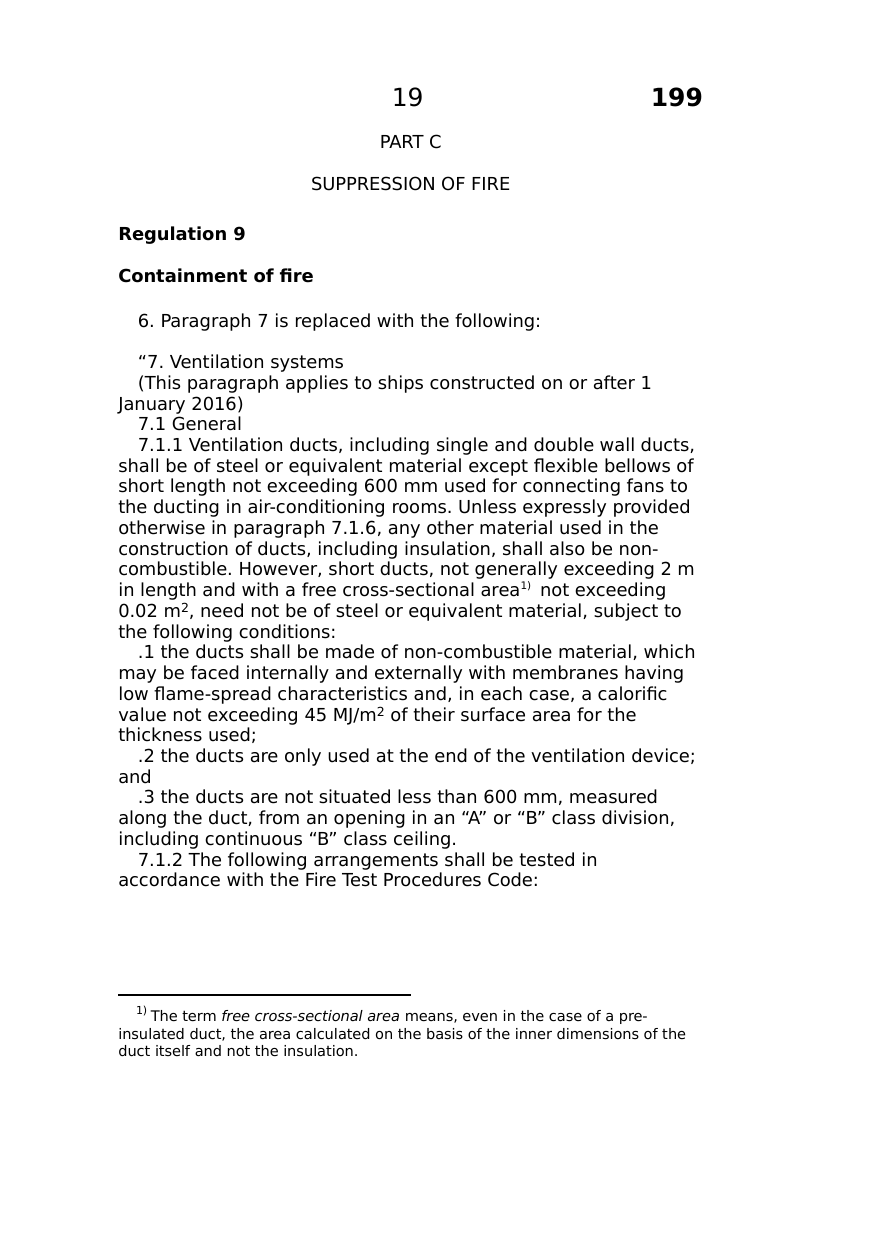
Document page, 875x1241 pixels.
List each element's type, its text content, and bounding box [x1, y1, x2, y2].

text 7.1.1 Ventilation ducts, including single and double wall ducts, shall be of steel or equivalent material except flexible bellows of short length not exceeding 600 mm used for connecting fans to the ducting in air-conditioning rooms. Unless expressly provided otherwise in paragraph 7.1.6, any other material used in the construction of ducts, including insulation, shall also be non-combustible. However, short ducts, not generally exceeding 2 m in length and with a free cross-sectional area not exceeding 0.02 m2, need not be of steel or equivalent material, subject to the following conditions: [118, 435, 703, 642]
text 7.1 General [118, 414, 703, 435]
text “7. Ventilation systems [118, 352, 703, 373]
text .2 the ducts are only used at the end of the ventilation device; and [118, 746, 703, 787]
text .3 the ducts are not situated less than 600 mm, measured along the duct, from an opening in an “A” or “B” class division, including continuous “B” class ceiling. [118, 787, 703, 849]
subtitle PART C SUPPRESSION OF FIRE [118, 132, 703, 194]
text 7.1.2 The following arrangements shall be tested in accordance with the Fire Test Procedures Code: [118, 849, 703, 891]
text .1 the ducts shall be made of non-combustible material, which may be faced internally and externally with membranes having low flame-spread characteristics and, in each case, a calorific value not exceeding 45 MJ/m2 of their surface area for the thickness used; [118, 642, 703, 746]
text (This paragraph applies to ships constructed on or after 1 January 2016) [118, 373, 703, 414]
text 6. Paragraph 7 is replaced with the following: [118, 311, 703, 332]
text The term free cross-sectional area means, even in the case of a pre-insulated duct, the area calculated on the basis of the inner dimensions of the duct itself and not the insulation. [118, 1004, 703, 1060]
subtitle Regulation 9 Containment of fire [118, 224, 703, 286]
